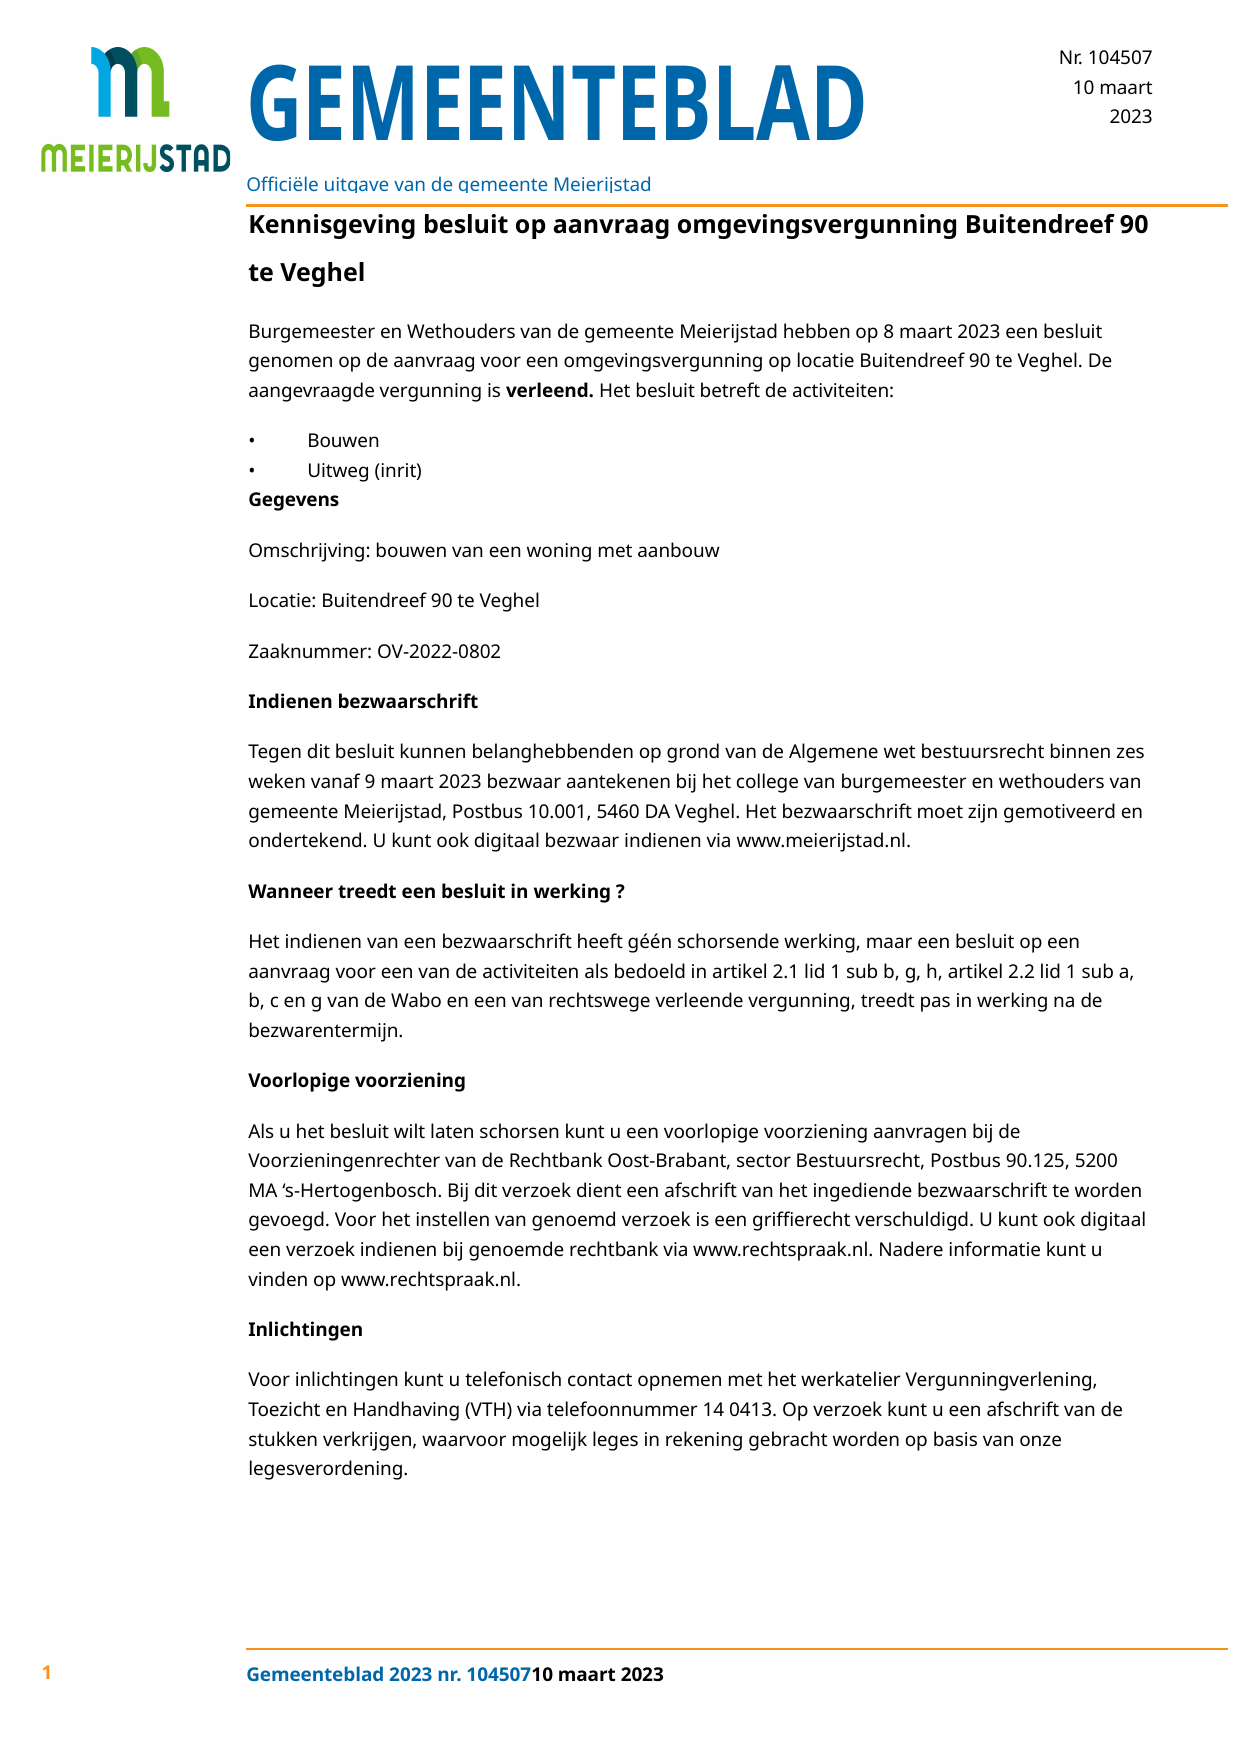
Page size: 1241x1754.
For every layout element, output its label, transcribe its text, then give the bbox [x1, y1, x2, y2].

text Wanneer treedt een besluit in werking ? [248, 878, 1152, 904]
picture [41, 47, 231, 172]
text Inlichtingen [248, 1316, 1152, 1342]
text Indienen bezwaarschrift [248, 688, 1152, 714]
text Gegevens [248, 487, 1152, 512]
text Locatie: Buitendreef 90 te Veghel [248, 587, 1152, 613]
text Het indienen van een bezwaarschrift heeft géén schorsende werking, maar een besluit op een aanvraag voor een van de activiteiten als bedoeld in artikel 2.1 lid 1 sub b, g, h, artikel 2.2 lid 1 sub a, b, c en g van de Wabo en een van rechtswege verleende vergunning, treedt pas in werking na de bezwarentermijn. [248, 928, 1152, 1043]
text Burgemeester en Wethouders van de gemeente Meierijstad hebben op 8 maart 2023 een besluit genomen op de aanvraag voor een omgevingsvergunning op locatie Buitendreef 90 te Veghel. De aangevraagde vergunning is verleend. Het besluit betreft de activiteiten: [248, 318, 1152, 403]
text Als u het besluit wilt laten schorsen kunt u een voorlopige voorziening aanvragen bij de Voorzieningenrechter van de Rechtbank Oost-Brabant, sector Bestuursrecht, Postbus 90.125, 5200 MA ‘s-Hertogenbosch. Bij dit verzoek dient een afschrift van het ingediende bezwaarschrift te worden gevoegd. Voor het instellen van genoemd verzoek is een griffierecht verschuldigd. U kunt ook digitaal een verzoek indienen bij genoemde rechtbank via www.rechtspraak.nl. Nadere informatie kunt u vinden op www.rechtspraak.nl. [248, 1118, 1152, 1292]
text Kennisgeving besluit op aanvraag omgevingsvergunning Buitendreef 90 te Veghel [248, 207, 1152, 288]
text Voorlopige voorziening [248, 1067, 1152, 1093]
list Bouwen [248, 427, 1152, 453]
text Tegen dit besluit kunnen belanghebbenden op grond van de Algemene wet bestuursrecht binnen zes weken vanaf 9 maart 2023 bezwaar aantekenen bij het college van burgemeester en wethouders van gemeente Meierijstad, Postbus 10.001, 5460 DA Veghel. Het bezwaarschrift moet zijn gemotiveerd en ondertekend. U kunt ook digitaal bezwaar indienen via www.meierijstad.nl. [248, 739, 1152, 853]
text Voor inlichtingen kunt u telefonisch contact opnemen met het werkatelier Vergunningverlening, Toezicht en Handhaving (VTH) via telefoonnummer 14 0413. Op verzoek kunt u een afschrift van de stukken verkrijgen, waarvoor mogelijk leges in rekening gebracht worden op basis van onze legesverordening. [248, 1367, 1152, 1481]
text Omschrijving: bouwen van een woning met aanbouw [248, 537, 1152, 563]
list Uitweg (inrit) [248, 457, 1152, 483]
text Zaaknummer: OV-2022-0802 [248, 638, 1152, 664]
